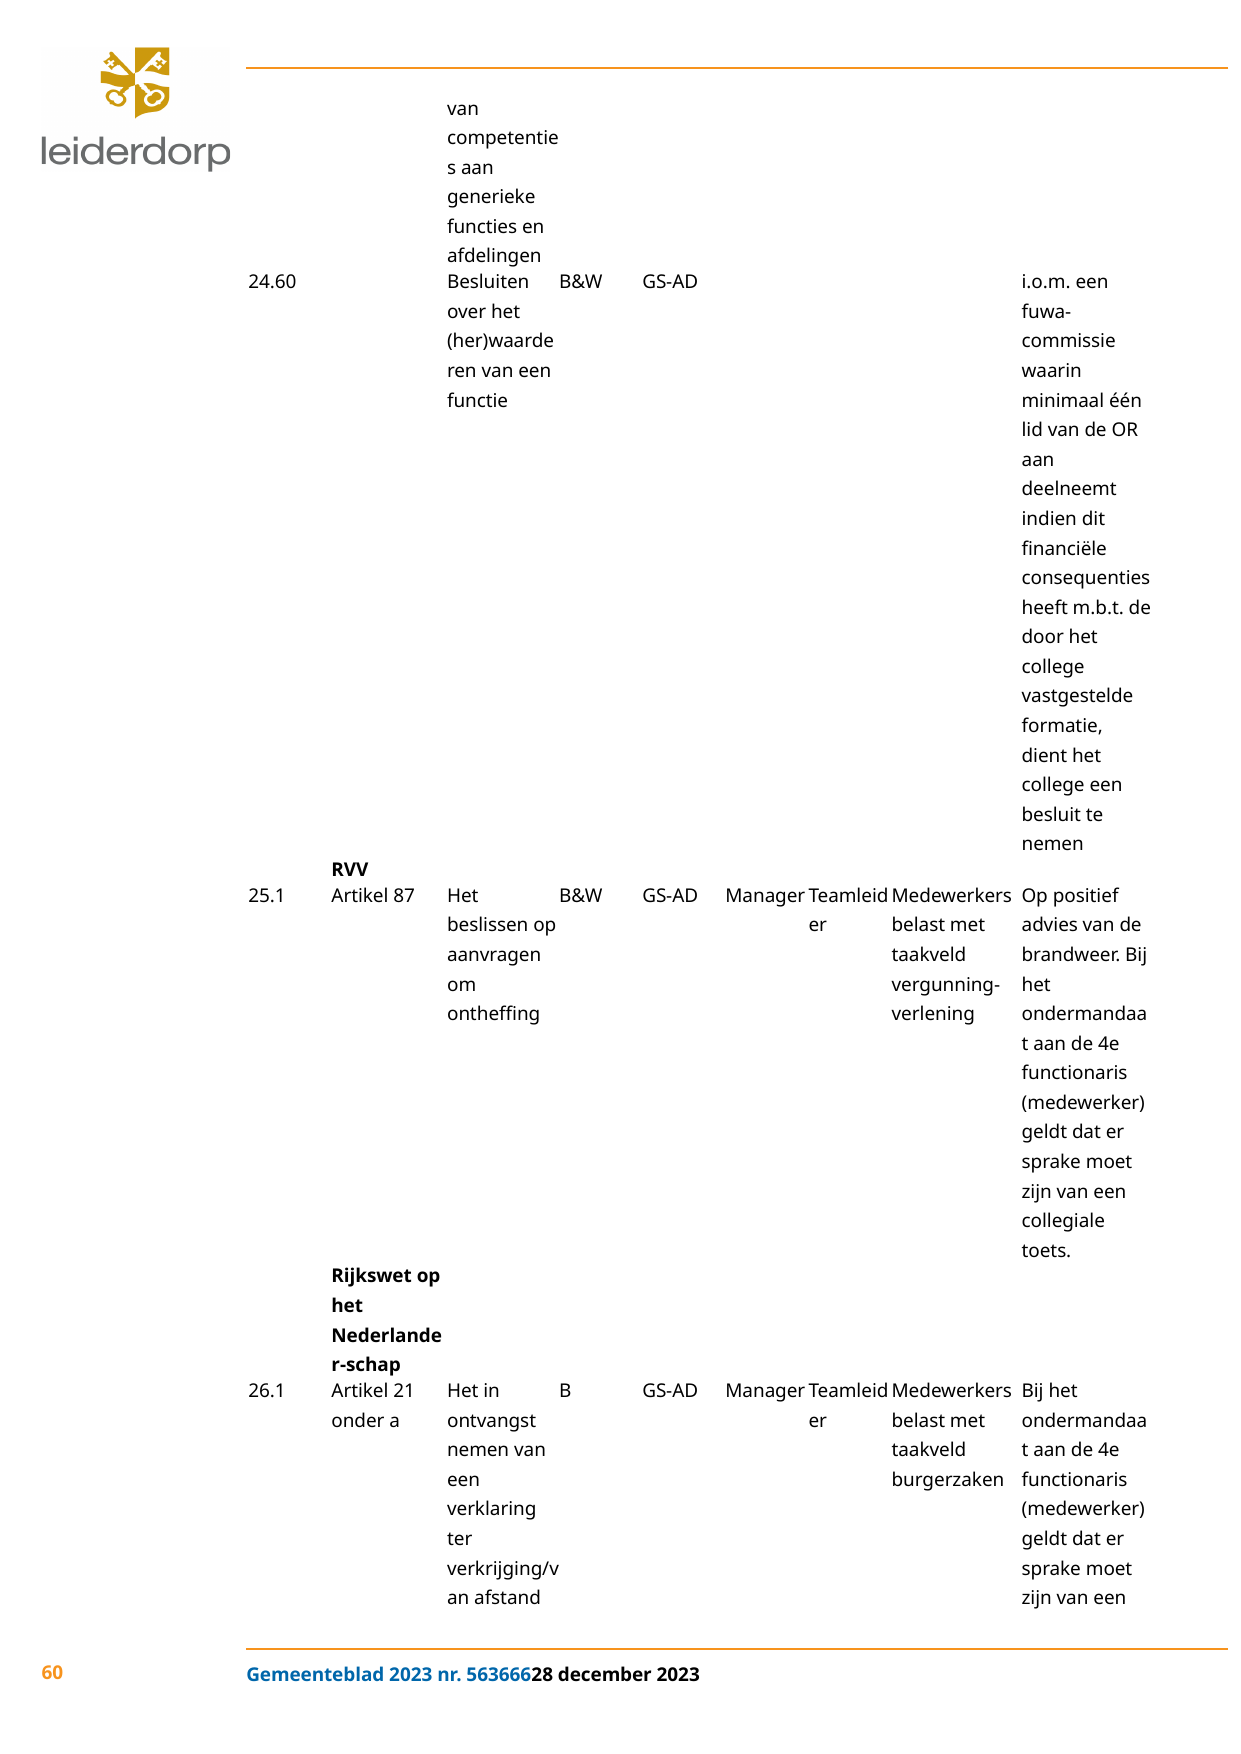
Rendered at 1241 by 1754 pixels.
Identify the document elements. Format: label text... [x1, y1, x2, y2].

table_cell [725, 1263, 808, 1377]
table_cell Bij het ondermandaat aan de 4e functionaris (medewerker) geldt dat er sprake moet zijn van een [1021, 1377, 1152, 1610]
table_cell GS-AD [642, 882, 725, 1263]
table_cell 25.1 [248, 882, 331, 1263]
table_cell [248, 856, 331, 882]
table_cell B&W [559, 269, 642, 856]
table_cell B [559, 1377, 642, 1610]
table_cell Medewerkers belast met taakveld burgerzaken [891, 1377, 1021, 1610]
table_cell [808, 1263, 891, 1377]
table_cell [559, 1263, 642, 1377]
table_cell van competenties aan generieke functies en afdelingen [447, 95, 559, 268]
table_cell i.o.m. een fuwa-commissie waarin minimaal één lid van de OR aan deelneemt indien dit financiële consequenties heeft m.b.t. de door het college vastgestelde formatie, dient het college een besluit te nemen [1021, 269, 1152, 856]
table_cell B&W [559, 882, 642, 1263]
table_cell [642, 95, 725, 268]
table_cell 24.60 [248, 269, 331, 856]
table_cell [725, 269, 808, 856]
table_cell Artikel 87 [331, 882, 447, 1263]
table_cell Rijkswet op het Nederlander-schap [331, 1263, 447, 1377]
table_cell [642, 1263, 725, 1377]
table_cell Teamleider [808, 1377, 891, 1610]
table_cell [891, 1263, 1021, 1377]
table_cell RVV [331, 856, 447, 882]
table_cell [891, 95, 1021, 268]
table_cell [447, 856, 559, 882]
table_cell [891, 856, 1021, 882]
table_cell [1021, 1263, 1152, 1377]
table_cell GS-AD [642, 1377, 725, 1610]
table_cell [1021, 95, 1152, 268]
table_cell Het in ontvangst nemen van een verklaring ter verkrijging/van afstand [447, 1377, 559, 1610]
table_cell [808, 95, 891, 268]
table_cell [248, 1263, 331, 1377]
table_cell Teamleider [808, 882, 891, 1263]
table_cell 26.1 [248, 1377, 331, 1610]
table_cell Artikel 21 onder a [331, 1377, 447, 1610]
table_cell Manager [725, 882, 808, 1263]
picture [41, 47, 231, 172]
table_cell [559, 95, 642, 268]
table_cell Het beslissen op aanvragen om ontheffing [447, 882, 559, 1263]
table_cell [891, 269, 1021, 856]
table_cell [248, 95, 331, 268]
table_cell Besluiten over het (her)waarderen van een functie [447, 269, 559, 856]
table_cell [331, 269, 447, 856]
table_cell [642, 856, 725, 882]
table_cell Medewerkers belast met taakveld vergunning-verlening [891, 882, 1021, 1263]
table_cell [559, 856, 642, 882]
table_cell Op positief advies van de brandweer. Bij het ondermandaat aan de 4e functionaris (medewerker) geldt dat er sprake moet zijn van een collegiale toets. [1021, 882, 1152, 1263]
table_cell [447, 1263, 559, 1377]
table_cell [808, 856, 891, 882]
table_cell [808, 269, 891, 856]
table_cell [725, 856, 808, 882]
table_cell GS-AD [642, 269, 725, 856]
table_cell [331, 95, 447, 268]
table_cell [1021, 856, 1152, 882]
table_cell Manager [725, 1377, 808, 1610]
table_cell [725, 95, 808, 268]
